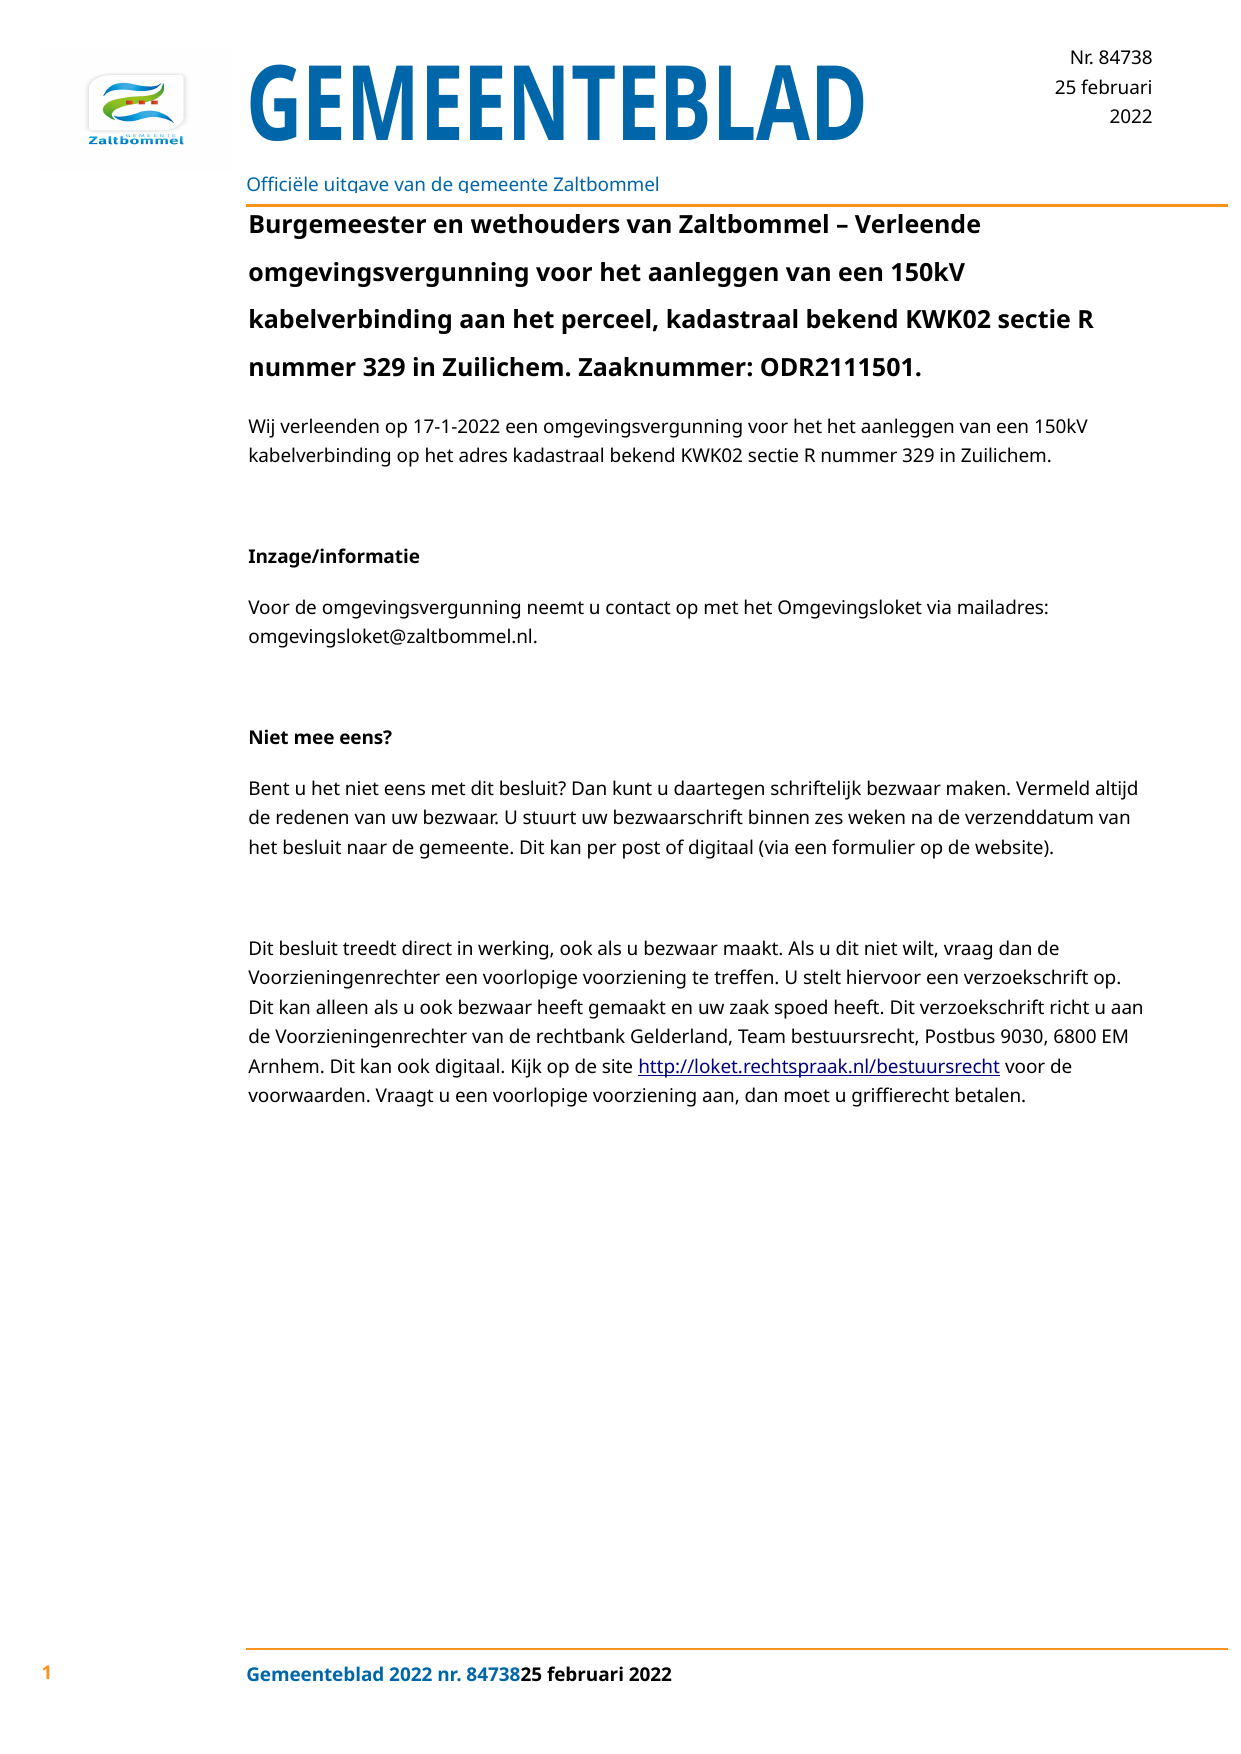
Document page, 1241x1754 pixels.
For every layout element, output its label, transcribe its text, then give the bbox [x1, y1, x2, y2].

picture [41, 47, 231, 172]
text Inzage/informatie [248, 543, 1152, 569]
text Niet mee eens? [248, 724, 1152, 750]
text Wij verleenden op 17-1-2022 een omgevingsvergunning voor het het aanleggen van een 150kV kabelverbinding op het adres kadastraal bekend KWK02 sectie R nummer 329 in Zuilichem. [248, 413, 1152, 468]
text Dit besluit treedt direct in werking, ook als u bezwaar maakt. Als u dit niet wilt, vraag dan de Voorzieningenrechter een voorlopige voorziening te treffen. U stelt hiervoor een verzoekschrift op. Dit kan alleen als u ook bezwaar heeft gemaakt en uw zaak spoed heeft. Dit verzoekschrift richt u aan de Voorzieningenrechter van de rechtbank Gelderland, Team bestuursrecht, Postbus 9030, 6800 EM Arnhem. Dit kan ook digitaal. Kijk op de site http://loket.rechtspraak.nl/bestuursrecht voor de voorwaarden. Vraagt u een voorlopige voorziening aan, dan moet u griffierecht betalen. [248, 935, 1152, 1108]
text Bent u het niet eens met dit besluit? Dan kunt u daartegen schriftelijk bezwaar maken. Vermeld altijd de redenen van uw bezwaar. U stuurt uw bezwaarschrift binnen zes weken na de verzenddatum van het besluit naar de gemeente. Dit kan per post of digitaal (via een formulier op de website). [248, 775, 1152, 860]
text Voor de omgevingsvergunning neemt u contact op met het Omgevingsloket via mailadres: omgevingsloket@zaltbommel.nl. [248, 594, 1152, 649]
text Burgemeester en wethouders van Zaltbommel – Verleende omgevingsvergunning voor het aanleggen van een 150kV kabelverbinding aan het perceel, kadastraal bekend KWK02 sectie R nummer 329 in Zuilichem. Zaaknummer: ODR2111501. [248, 207, 1152, 384]
